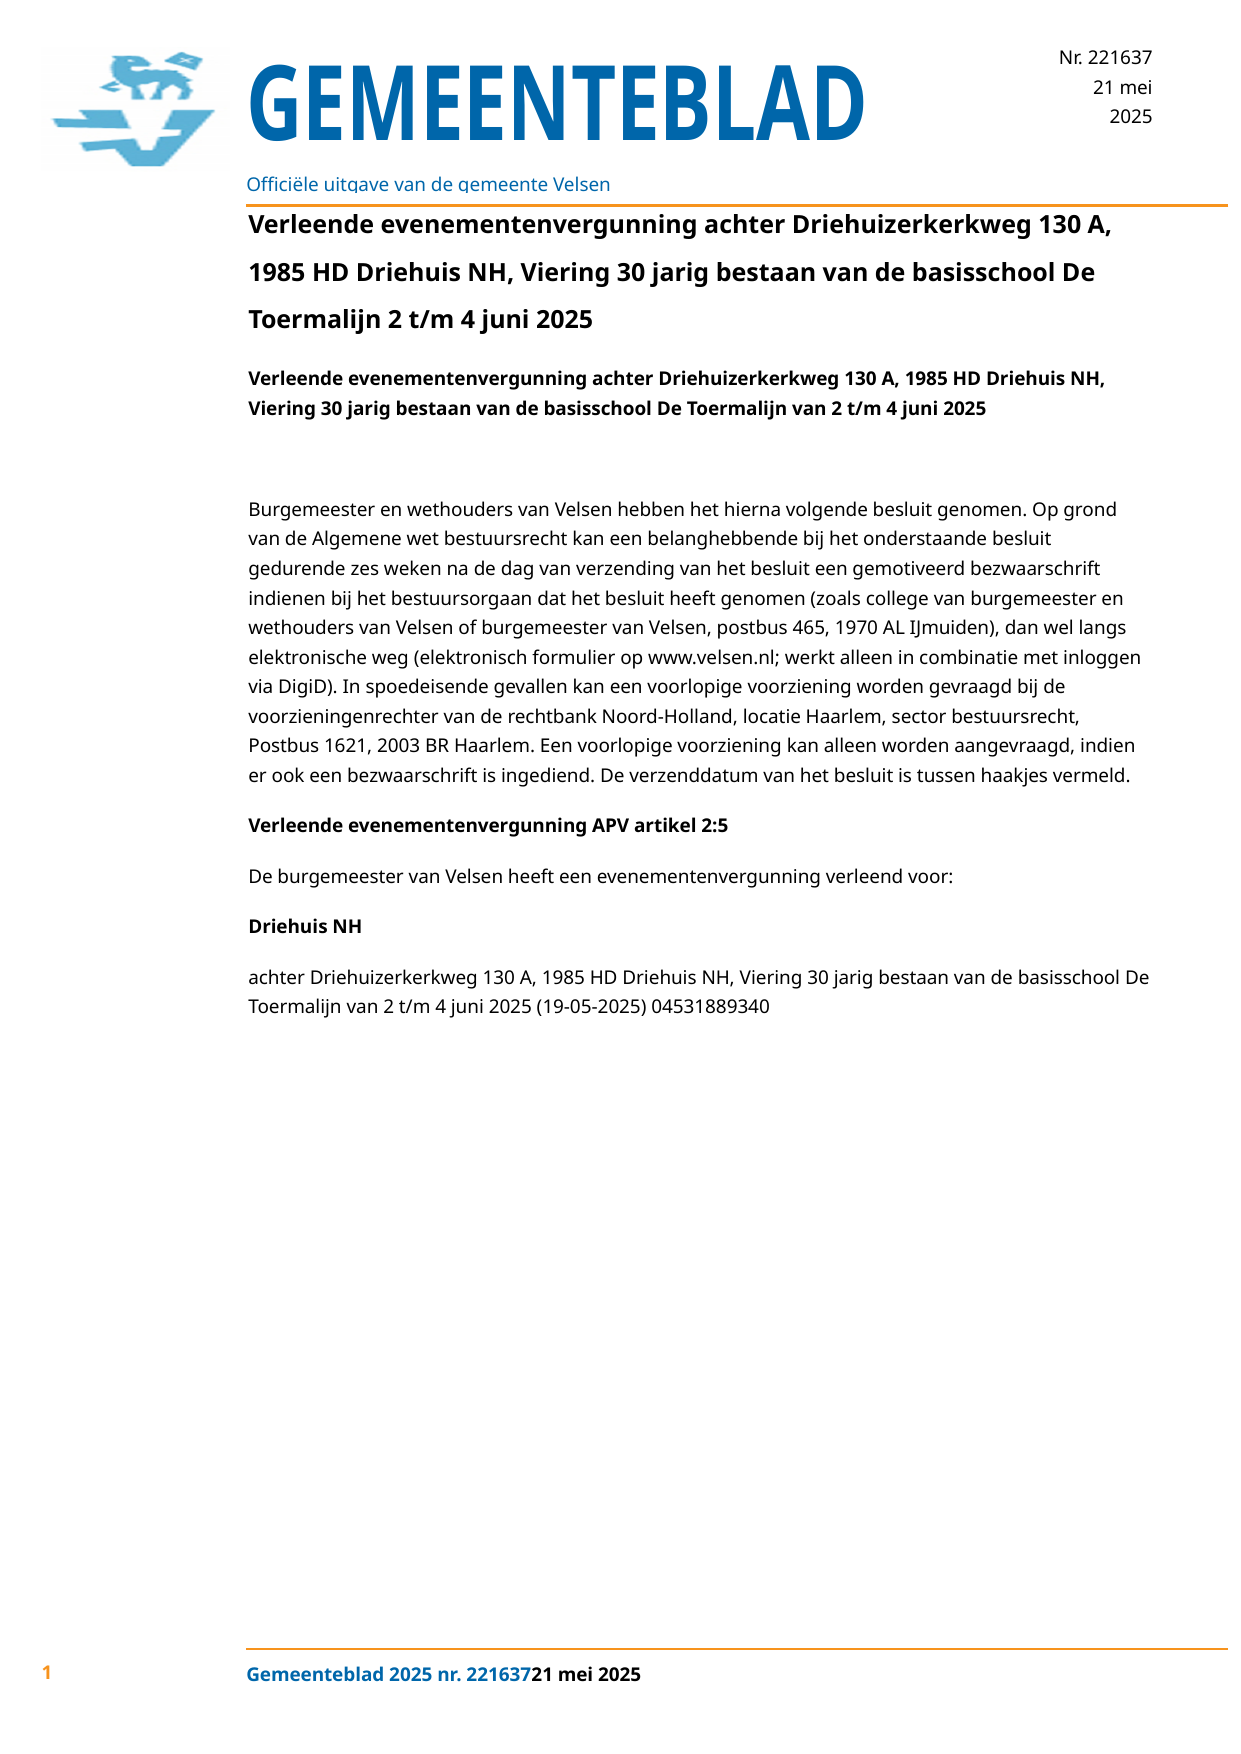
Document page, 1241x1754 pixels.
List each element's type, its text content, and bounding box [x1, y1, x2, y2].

text De burgemeester van Velsen heeft een evenementenvergunning verleend voor: [248, 863, 1152, 889]
text Verleende evenementenvergunning APV artikel 2:5 [248, 813, 1152, 838]
text Verleende evenementenvergunning achter Driehuizerkerkweg 130 A, 1985 HD Driehuis NH, Viering 30 jarig bestaan van de basisschool De Toermalijn 2 t/m 4 juni 2025 [248, 207, 1152, 336]
text Driehuis NH [248, 913, 1152, 939]
text Verleende evenementenvergunning achter Driehuizerkerkweg 130 A, 1985 HD Driehuis NH, Viering 30 jarig bestaan van de basisschool De Toermalijn van 2 t/m 4 juni 2025 [248, 366, 1152, 421]
picture [41, 47, 231, 172]
text achter Driehuizerkerkweg 130 A, 1985 HD Driehuis NH, Viering 30 jarig bestaan van de basisschool De Toermalijn van 2 t/m 4 juni 2025 (19-05-2025) 04531889340 [248, 964, 1152, 1019]
text Burgemeester en wethouders van Velsen hebben het hierna volgende besluit genomen. Op grond van de Algemene wet bestuursrecht kan een belanghebbende bij het onderstaande besluit gedurende zes weken na de dag van verzending van het besluit een gemotiveerd bezwaarschrift indienen bij het bestuursorgaan dat het besluit heeft genomen (zoals college van burgemeester en wethouders van Velsen of burgemeester van Velsen, postbus 465, 1970 AL IJmuiden), dan wel langs elektronische weg (elektronisch formulier op www.velsen.nl; werkt alleen in combinatie met inloggen via DigiD). In spoedeisende gevallen kan een voorlopige voorziening worden gevraagd bij de voorzieningenrechter van de rechtbank Noord-Holland, locatie Haarlem, sector bestuursrecht, Postbus 1621, 2003 BR Haarlem. Een voorlopige voorziening kan alleen worden aangevraagd, indien er ook een bezwaarschrift is ingediend. De verzenddatum van het besluit is tussen haakjes vermeld. [248, 496, 1152, 788]
